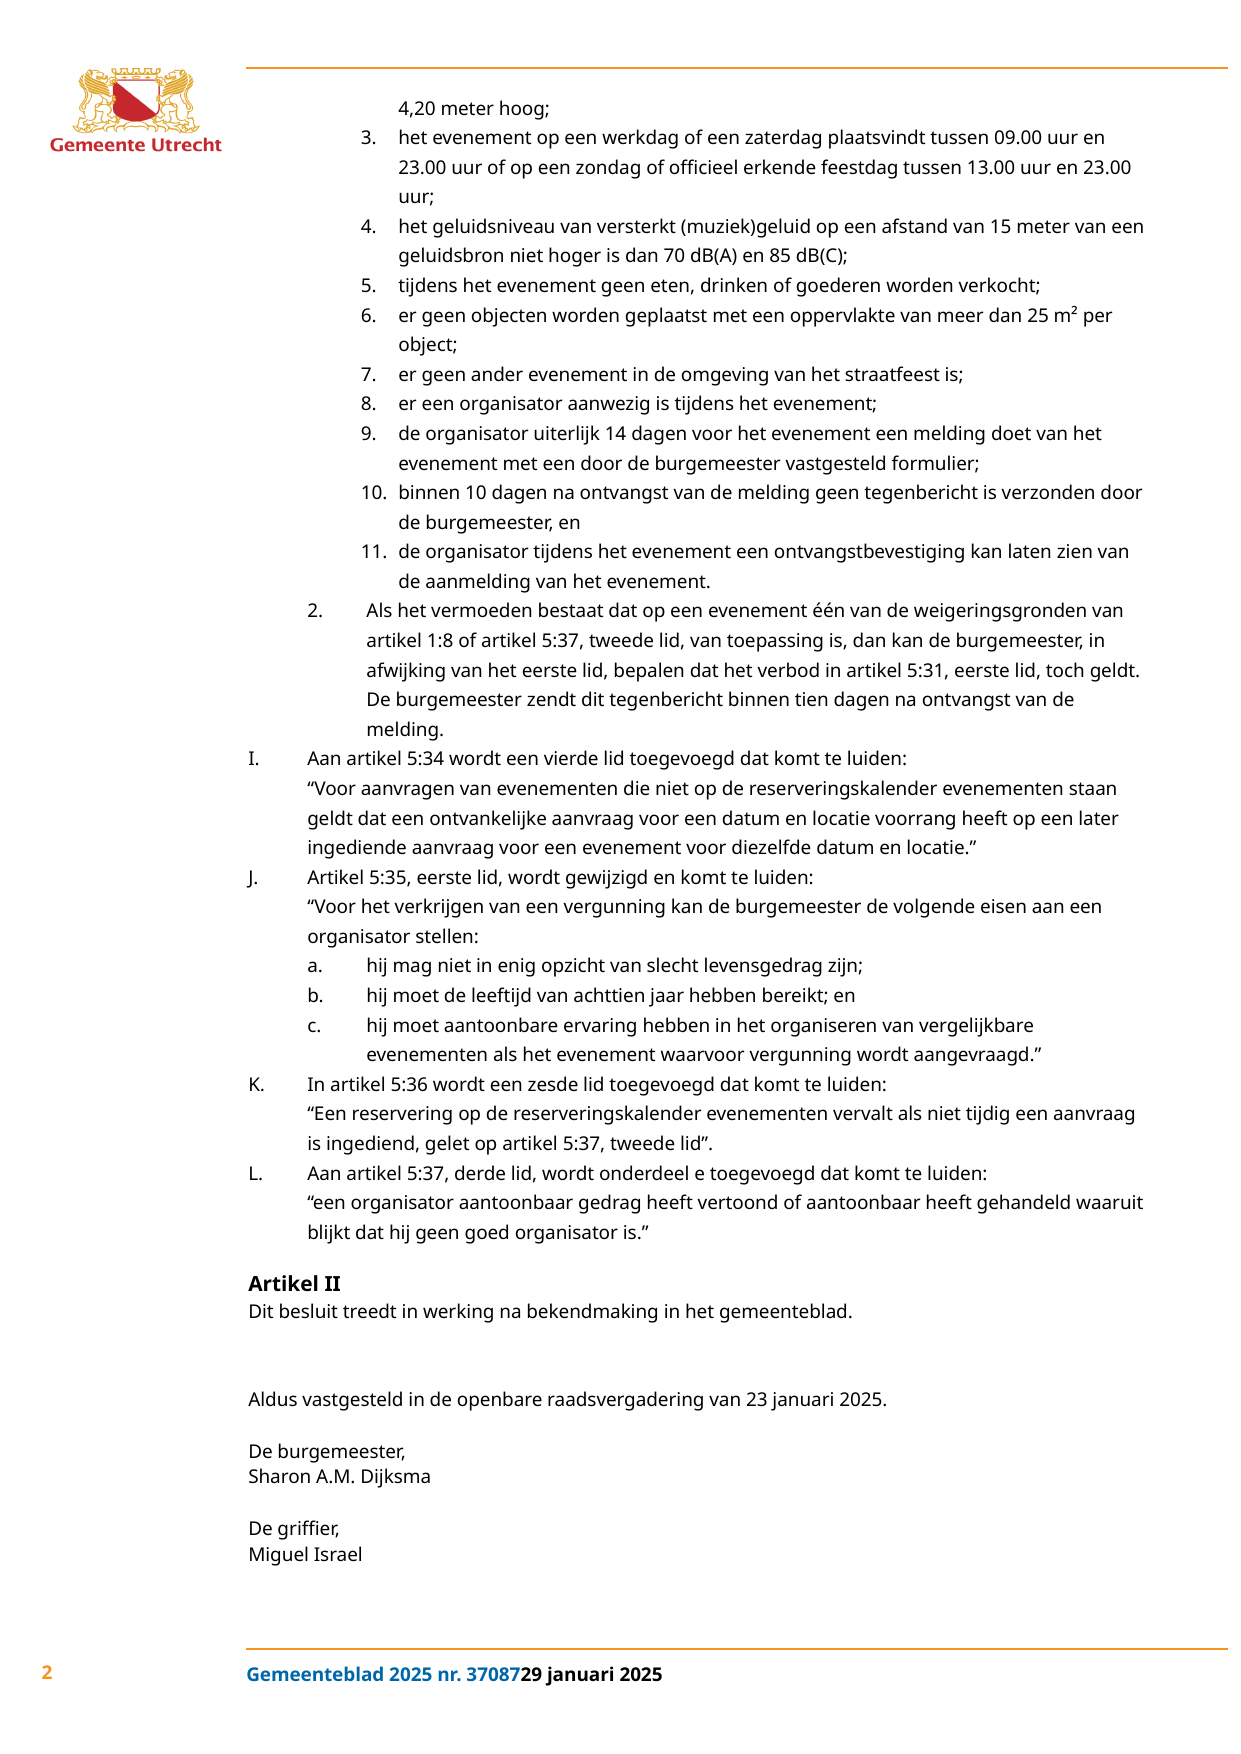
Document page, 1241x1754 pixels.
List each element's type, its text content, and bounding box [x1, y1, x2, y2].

list er geen ander evenement in de omgeving van het straatfeest is; [361, 361, 1152, 387]
text Dit besluit treedt in werking na bekendmaking in het gemeenteblad. [248, 1298, 1152, 1323]
list “een organisator aantoonbaar gedrag heeft vertoond of aantoonbaar heeft gehandeld waaruit blijkt dat hij geen goed organisator is.” [248, 1189, 1152, 1245]
list de organisator uiterlijk 14 dagen voor het evenement een melding doet van het evenement met een door de burgemeester vastgesteld formulier; [361, 420, 1152, 476]
list “Een reservering op de reserveringskalender evenementen vervalt als niet tijdig een aanvraag is ingediend, gelet op artikel 5:37, tweede lid”. [248, 1101, 1152, 1156]
text Artikel II [248, 1269, 1152, 1298]
text Miguel Israel [248, 1541, 1152, 1567]
list hij moet de leeftijd van achttien jaar hebben bereikt; en [307, 982, 1152, 1008]
picture [41, 47, 231, 172]
list 4,20 meter hoog; [361, 95, 1152, 121]
text De burgemeester, [248, 1438, 1152, 1464]
list Als het vermoeden bestaat dat op een evenement één van de weigeringsgronden van artikel 1:8 of artikel 5:37, tweede lid, van toepassing is, dan kan de burgemeester, in afwijking van het eerste lid, bepalen dat het verbod in artikel 5:31, eerste lid, toch geldt. De burgemeester zendt dit tegenbericht binnen tien dagen na ontvangst van de melding. [307, 598, 1152, 742]
text Sharon A.M. Dijksma [248, 1464, 1152, 1489]
list hij moet aantoonbare ervaring hebben in het organiseren van vergelijkbare evenementen als het evenement waarvoor vergunning wordt aangevraagd.” [307, 1012, 1152, 1067]
text De griffier, [248, 1515, 1152, 1541]
list het evenement op een werkdag of een zaterdag plaatsvindt tussen 09.00 uur en 23.00 uur of op een zondag of officieel erkende feestdag tussen 13.00 uur en 23.00 uur; [361, 124, 1152, 209]
list “Voor aanvragen van evenementen die niet op de reserveringskalender evenementen staan geldt dat een ontvankelijke aanvraag voor een datum en locatie voorrang heeft op een later ingediende aanvraag voor een evenement voor diezelfde datum en locatie.” [248, 775, 1152, 860]
list Artikel 5:35, eerste lid, wordt gewijzigd en komt te luiden: [248, 864, 1152, 890]
list er geen objecten worden geplaatst met een oppervlakte van meer dan 25 m² per object; [361, 302, 1152, 357]
list het geluidsniveau van versterkt (muziek)geluid op een afstand van 15 meter van een geluidsbron niet hoger is dan 70 dB(A) en 85 dB(C); [361, 213, 1152, 268]
list de organisator tijdens het evenement een ontvangstbevestiging kan laten zien van de aanmelding van het evenement. [361, 538, 1152, 594]
list er een organisator aanwezig is tijdens het evenement; [361, 391, 1152, 416]
list Aan artikel 5:34 wordt een vierde lid toegevoegd dat komt te luiden: [248, 746, 1152, 771]
text Aldus vastgesteld in de openbare raadsvergadering van 23 januari 2025. [248, 1387, 1152, 1412]
list hij mag niet in enig opzicht van slecht levensgedrag zijn; [307, 953, 1152, 978]
list “Voor het verkrijgen van een vergunning kan de burgemeester de volgende eisen aan een organisator stellen: [248, 893, 1152, 949]
list binnen 10 dagen na ontvangst van de melding geen tegenbericht is verzonden door de burgemeester, en [361, 479, 1152, 535]
list tijdens het evenement geen eten, drinken of goederen worden verkocht; [361, 272, 1152, 298]
list Aan artikel 5:37, derde lid, wordt onderdeel e toegevoegd dat komt te luiden: [248, 1160, 1152, 1186]
list In artikel 5:36 wordt een zesde lid toegevoegd dat komt te luiden: [248, 1071, 1152, 1097]
